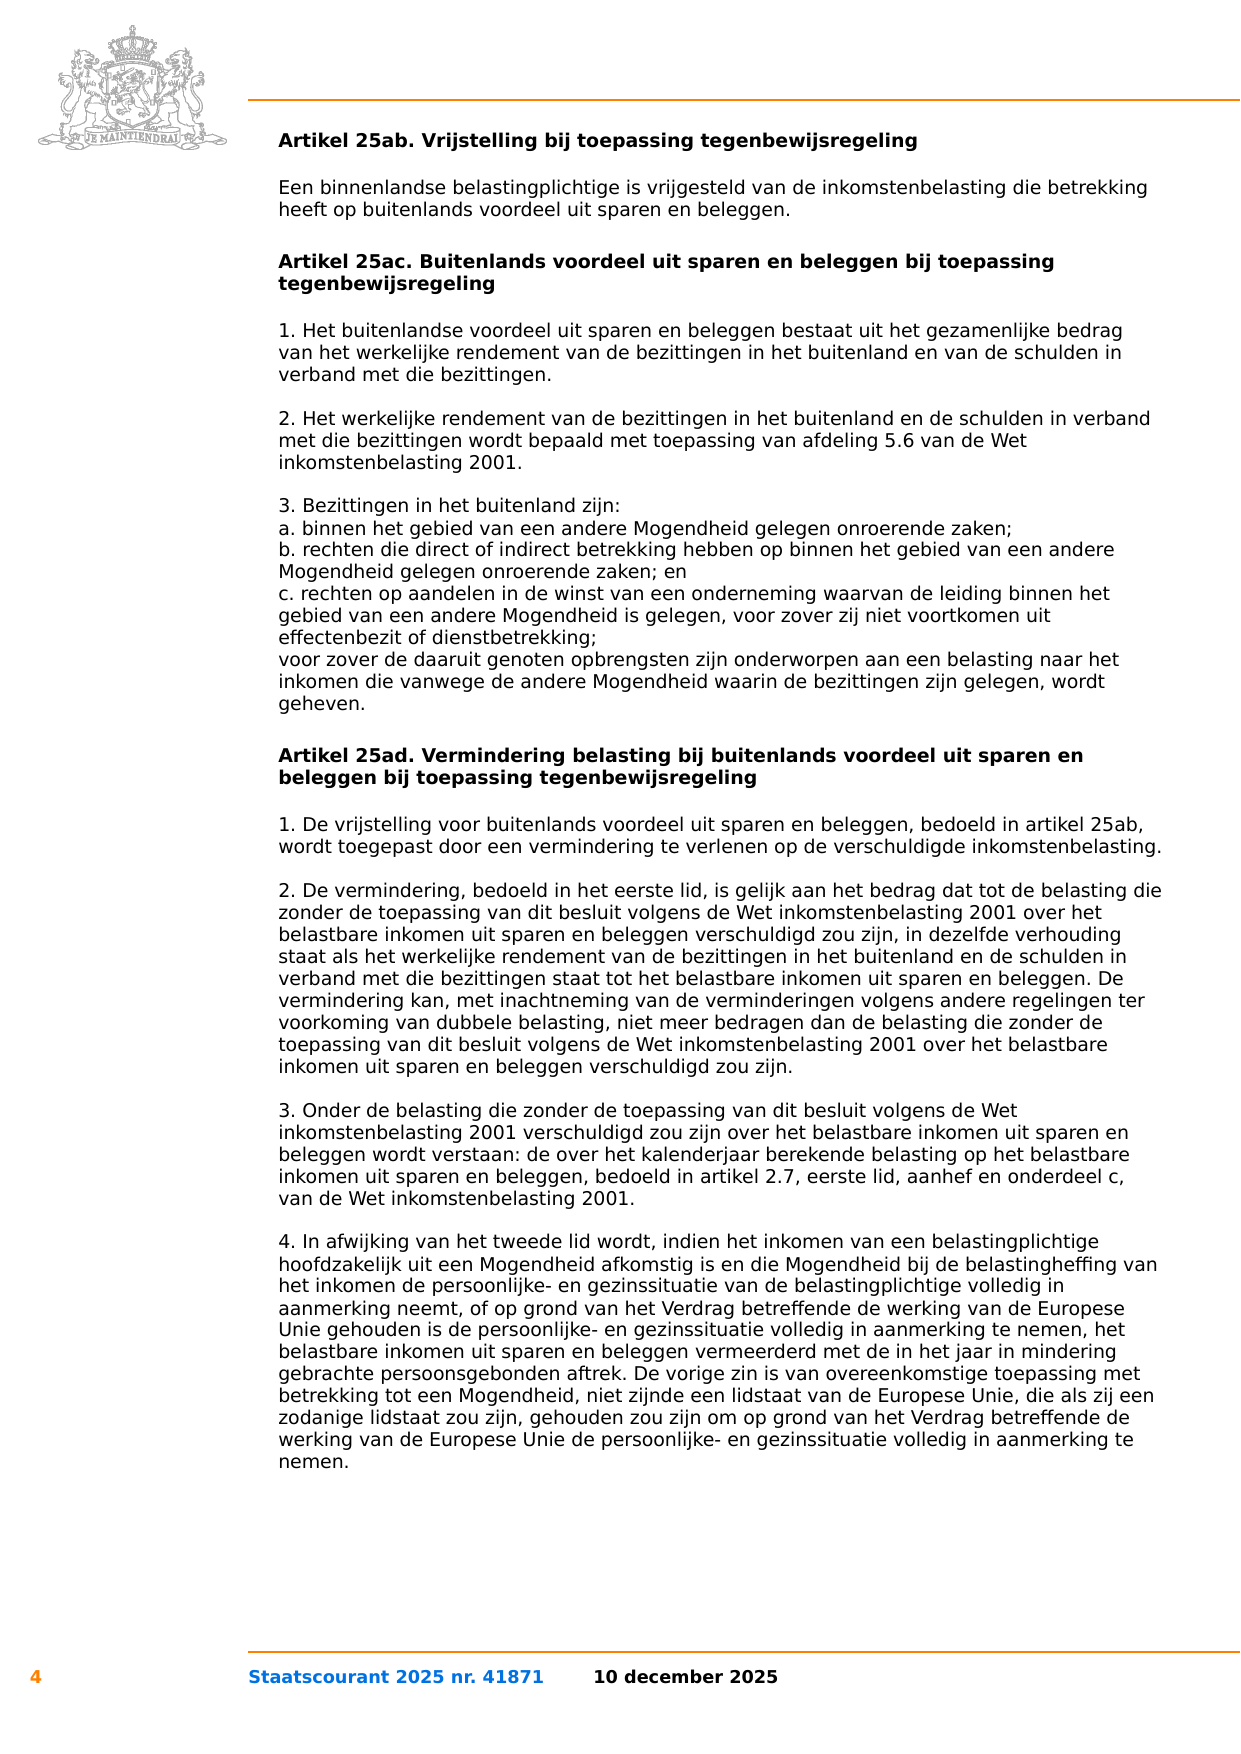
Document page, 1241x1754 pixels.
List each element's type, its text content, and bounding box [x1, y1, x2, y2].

subtitle Artikel 25ab. Vrijstelling bij toepassing tegenbewijsregeling [278, 130, 1163, 152]
subtitle Artikel 25ac. Buitenlands voordeel uit sparen en beleggen bij toepassing tegenbewijsregeling [278, 251, 1163, 295]
text 2. De vermindering, bedoeld in het eerste lid, is gelijk aan het bedrag dat tot de belasting die zonder de toepassing van dit besluit volgens de Wet inkomstenbelasting 2001 over het belastbare inkomen uit sparen en beleggen verschuldigd zou zijn, in dezelfde verhouding staat als het werkelijke rendement van de bezittingen in het buitenland en de schulden in verband met die bezittingen staat tot het belastbare inkomen uit sparen en beleggen. De vermindering kan, met inachtneming van de verminderingen volgens andere regelingen ter voorkoming van dubbele belasting, niet meer bedragen dan de belasting die zonder de toepassing van dit besluit volgens de Wet inkomstenbelasting 2001 over het belastbare inkomen uit sparen en beleggen verschuldigd zou zijn. [278, 880, 1163, 1078]
text 3. Bezittingen in het buitenland zijn: [278, 495, 1163, 517]
text a. binnen het gebied van een andere Mogendheid gelegen onroerende zaken; [278, 517, 1163, 539]
text c. rechten op aandelen in de winst van een onderneming waarvan de leiding binnen het gebied van een andere Mogendheid is gelegen, voor zover zij niet voortkomen uit effectenbezit of dienstbetrekking; [278, 583, 1163, 649]
text voor zover de daaruit genoten opbrengsten zijn onderworpen aan een belasting naar het inkomen die vanwege de andere Mogendheid waarin de bezittingen zijn gelegen, wordt geheven. [278, 649, 1163, 715]
text 1. Het buitenlandse voordeel uit sparen en beleggen bestaat uit het gezamenlijke bedrag van het werkelijke rendement van de bezittingen in het buitenland en van de schulden in verband met die bezittingen. [278, 320, 1163, 386]
text 2. Het werkelijke rendement van de bezittingen in het buitenland en de schulden in verband met die bezittingen wordt bepaald met toepassing van afdeling 5.6 van de Wet inkomstenbelasting 2001. [278, 408, 1163, 473]
text 1. De vrijstelling voor buitenlands voordeel uit sparen en beleggen, bedoeld in artikel 25ab, wordt toegepast door een vermindering te verlenen op de verschuldigde inkomstenbelasting. [278, 814, 1163, 858]
subtitle Artikel 25ad. Vermindering belasting bij buitenlands voordeel uit sparen en beleggen bij toepassing tegenbewijsregeling [278, 745, 1163, 789]
text 3. Onder de belasting die zonder de toepassing van dit besluit volgens de Wet inkomstenbelasting 2001 verschuldigd zou zijn over het belastbare inkomen uit sparen en beleggen wordt verstaan: de over het kalenderjaar berekende belasting op het belastbare inkomen uit sparen en beleggen, bedoeld in artikel 2.7, eerste lid, aanhef en onderdeel c, van de Wet inkomstenbelasting 2001. [278, 1100, 1163, 1209]
text b. rechten die direct of indirect betrekking hebben op binnen het gebied van een andere Mogendheid gelegen onroerende zaken; en [278, 539, 1163, 583]
text 4. In afwijking van het tweede lid wordt, indien het inkomen van een belastingplichtige hoofdzakelijk uit een Mogendheid afkomstig is en die Mogendheid bij de belastingheffing van het inkomen de persoonlijke- en gezinssituatie van de belastingplichtige volledig in aanmerking neemt, of op grond van het Verdrag betreffende de werking van de Europese Unie gehouden is de persoonlijke- en gezinssituatie volledig in aanmerking te nemen, het belastbare inkomen uit sparen en beleggen vermeerderd met de in het jaar in mindering gebrachte persoonsgebonden aftrek. De vorige zin is van overeenkomstige toepassing met betrekking tot een Mogendheid, niet zijnde een lidstaat van de Europese Unie, die als zij een zodanige lidstaat zou zijn, gehouden zou zijn om op grond van het Verdrag betreffende de werking van de Europese Unie de persoonlijke- en gezinssituatie volledig in aanmerking te nemen. [278, 1231, 1163, 1473]
picture [38, 25, 227, 150]
text Een binnenlandse belastingplichtige is vrijgesteld van de inkomstenbelasting die betrekking heeft op buitenlands voordeel uit sparen en beleggen. [278, 177, 1163, 221]
